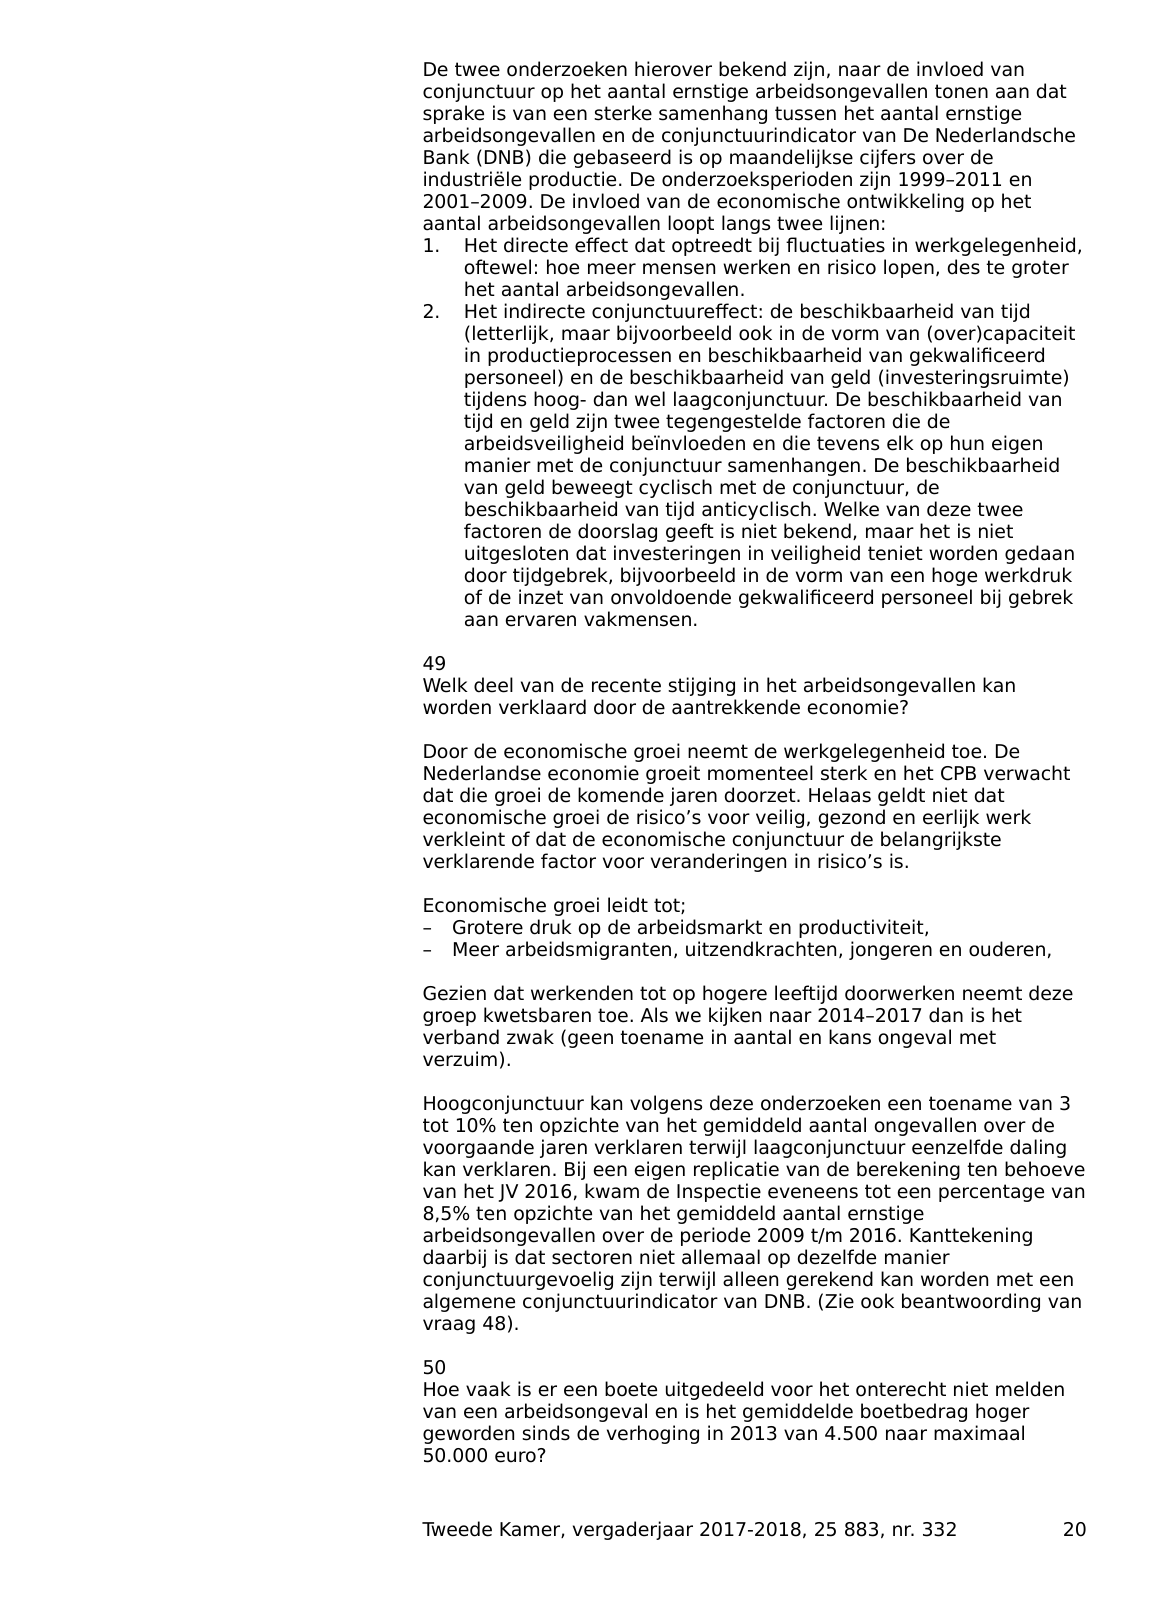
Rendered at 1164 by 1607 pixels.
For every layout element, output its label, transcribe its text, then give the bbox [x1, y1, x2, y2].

text Welk deel van de recente stijging in het arbeidsongevallen kan worden verklaard door de aantrekkende economie? [422, 675, 1087, 719]
text Hoe vaak is er een boete uitgedeeld voor het onterecht niet melden van een arbeidsongeval en is het gemiddelde boetbedrag hoger geworden sinds de verhoging in 2013 van 4.500 naar maximaal 50.000 euro? [422, 1379, 1087, 1467]
text 49 [422, 653, 1087, 675]
text Door de economische groei neemt de werkgelegenheid toe. De Nederlandse economie groeit momenteel sterk en het CPB verwacht dat die groei de komende jaren doorzet. Helaas geldt niet dat economische groei de risico’s voor veilig, gezond en eerlijk werk verkleint of dat de economische conjunctuur de belangrijkste verklarende factor voor veranderingen in risico’s is. [422, 741, 1087, 873]
text 50 [422, 1357, 1087, 1379]
text Hoogconjunctuur kan volgens deze onderzoeken een toename van 3 tot 10% ten opzichte van het gemiddeld aantal ongevallen over de voorgaande jaren verklaren terwijl laagconjunctuur eenzelfde daling kan verklaren. Bij een eigen replicatie van de berekening ten behoeve van het JV 2016, kwam de Inspectie eveneens tot een percentage van 8,5% ten opzichte van het gemiddeld aantal ernstige arbeidsongevallen over de periode 2009 t/m 2016. Kanttekening daarbij is dat sectoren niet allemaal op dezelfde manier conjunctuurgevoelig zijn terwijl alleen gerekend kan worden met een algemene conjunctuurindicator van DNB. (Zie ook beantwoording van vraag 48). [422, 1093, 1087, 1335]
text – Grotere druk op de arbeidsmarkt en productiviteit, [422, 917, 1087, 939]
text Gezien dat werkenden tot op hogere leeftijd doorwerken neemt deze groep kwetsbaren toe. Als we kijken naar 2014–2017 dan is het verband zwak (geen toename in aantal en kans ongeval met verzuim). [422, 983, 1087, 1071]
text 1. Het directe effect dat optreedt bij fluctuaties in werkgelegenheid, oftewel: hoe meer mensen werken en risico lopen, des te groter het aantal arbeidsongevallen. [422, 235, 1087, 301]
text – Meer arbeidsmigranten, uitzendkrachten, jongeren en ouderen, [422, 939, 1087, 961]
text De twee onderzoeken hierover bekend zijn, naar de invloed van conjunctuur op het aantal ernstige arbeidsongevallen tonen aan dat sprake is van een sterke samenhang tussen het aantal ernstige arbeidsongevallen en de conjunctuurindicator van De Nederlandsche Bank (DNB) die gebaseerd is op maandelijkse cijfers over de industriële productie. De onderzoeksperioden zijn 1999–2011 en 2001–2009. De invloed van de economische ontwikkeling op het aantal arbeidsongevallen loopt langs twee lijnen: [422, 59, 1087, 235]
text Economische groei leidt tot; [422, 895, 1087, 917]
text 2. Het indirecte conjunctuureffect: de beschikbaarheid van tijd (letterlijk, maar bijvoorbeeld ook in de vorm van (over)capaciteit in productieprocessen en beschikbaarheid van gekwalificeerd personeel) en de beschikbaarheid van geld (investeringsruimte) tijdens hoog- dan wel laagconjunctuur. De beschikbaarheid van tijd en geld zijn twee tegengestelde factoren die de arbeidsveiligheid beïnvloeden en die tevens elk op hun eigen manier met de conjunctuur samenhangen. De beschikbaarheid van geld beweegt cyclisch met de conjunctuur, de beschikbaarheid van tijd anticyclisch. Welke van deze twee factoren de doorslag geeft is niet bekend, maar het is niet uitgesloten dat investeringen in veiligheid teniet worden gedaan door tijdgebrek, bijvoorbeeld in de vorm van een hoge werkdruk of de inzet van onvoldoende gekwalificeerd personeel bij gebrek aan ervaren vakmensen. [422, 301, 1087, 631]
